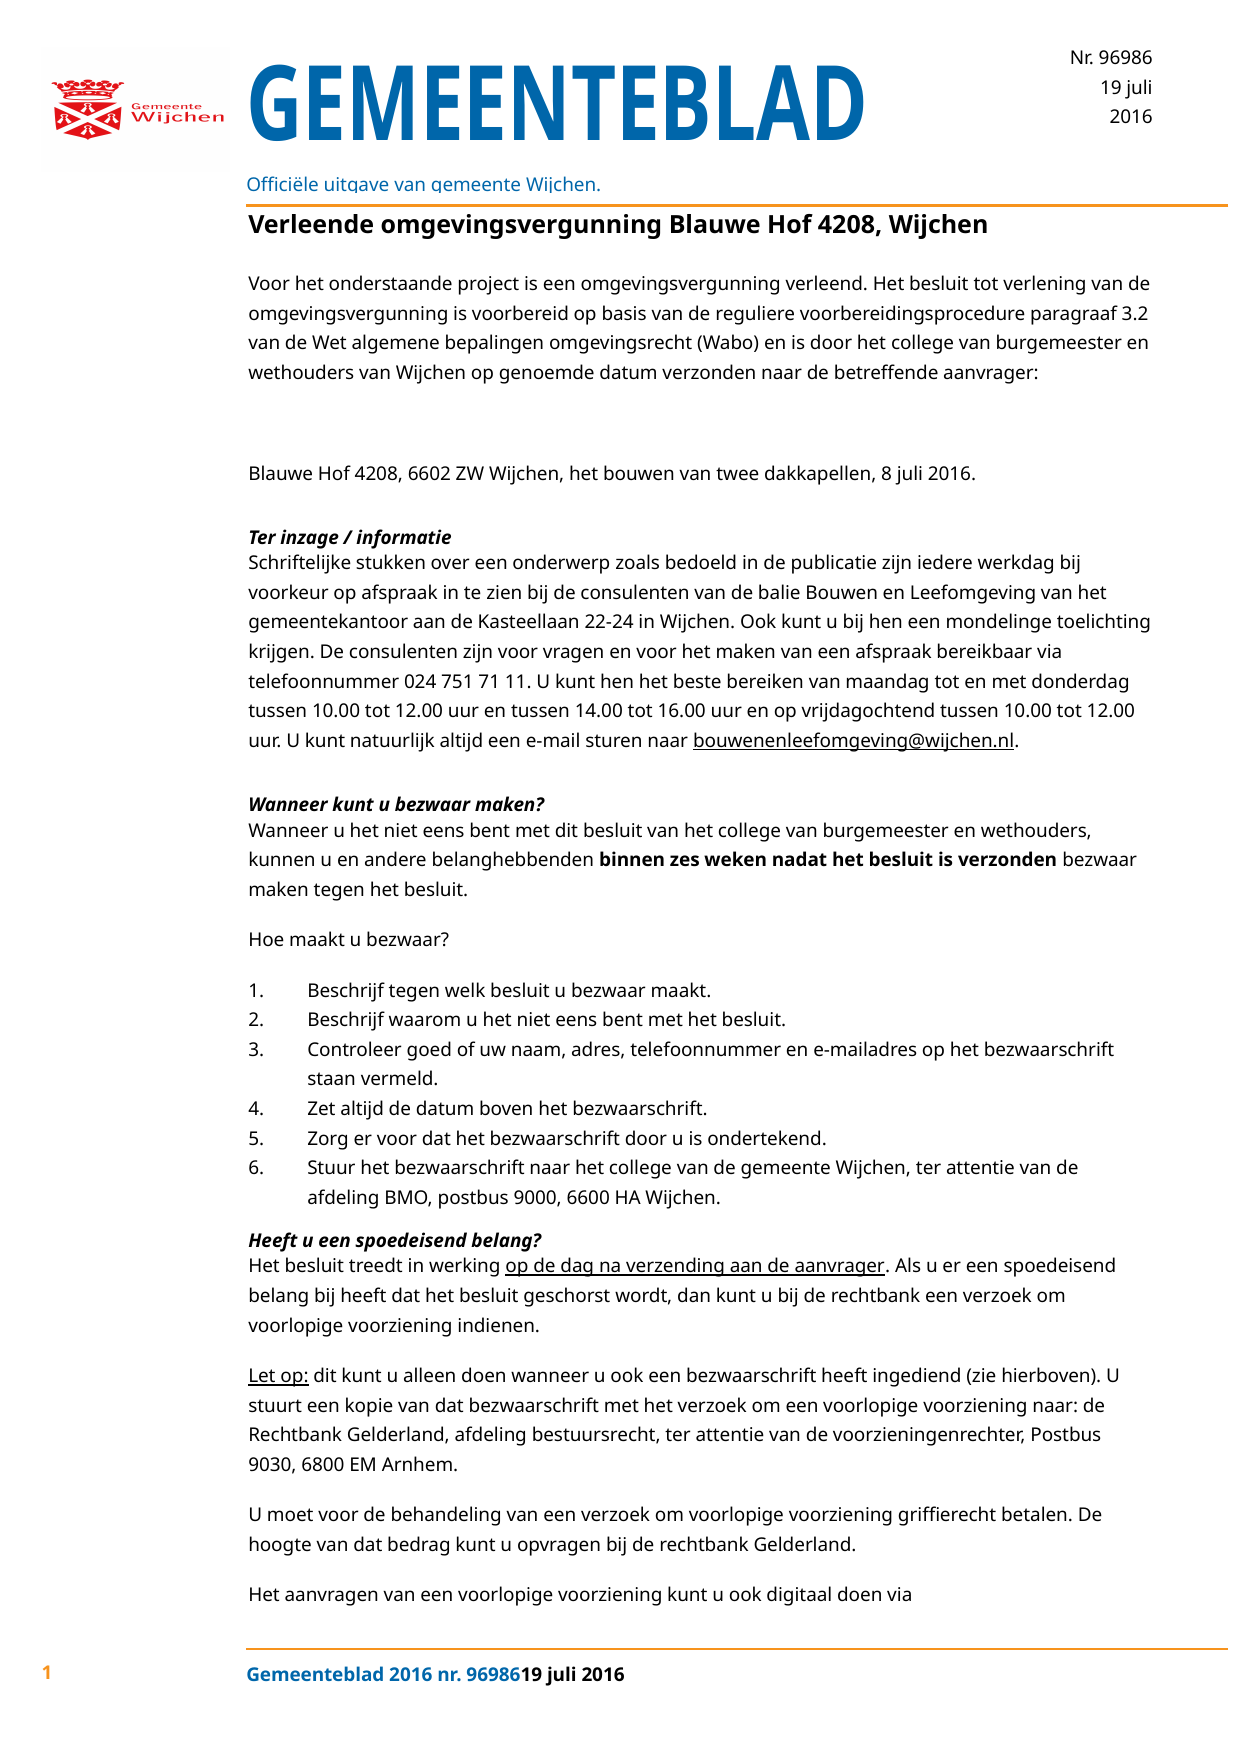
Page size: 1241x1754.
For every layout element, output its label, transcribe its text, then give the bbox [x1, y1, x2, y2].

text Schriftelijke stukken over een onderwerp zoals bedoeld in de publicatie zijn iedere werkdag bij voorkeur op afspraak in te zien bij de consulenten van de balie Bouwen en Leefomgeving van het gemeentekantoor aan de Kasteellaan 22-24 in Wijchen. Ook kunt u bij hen een mondelinge toelichting krijgen. De consulenten zijn voor vragen en voor het maken van een afspraak bereikbaar via telefoonnummer 024 751 71 11. U kunt hen het beste bereiken van maandag tot en met donderdag tussen 10.00 tot 12.00 uur en tussen 14.00 tot 16.00 uur en op vrijdagochtend tussen 10.00 tot 12.00 uur. U kunt natuurlijk altijd een e-mail sturen naar bouwenenleefomgeving@wijchen.nl. [248, 549, 1152, 753]
list Zorg er voor dat het bezwaarschrift door u is ondertekend. [248, 1125, 1152, 1150]
list Controleer goed of uw naam, adres, telefoonnummer en e-mailadres op het bezwaarschrift staan vermeld. [248, 1036, 1152, 1091]
text Blauwe Hof 4208, 6602 ZW Wijchen, het bouwen van twee dakkapellen, 8 juli 2016. [248, 460, 1152, 486]
picture [41, 47, 231, 172]
text Het besluit treedt in werking op de dag na verzending aan de aanvrager. Als u er een spoedeisend belang bij heeft dat het besluit geschorst wordt, dan kunt u bij de rechtbank een verzoek om voorlopige voorziening indienen. [248, 1253, 1152, 1338]
text U moet voor de behandeling van een verzoek om voorlopige voorziening griffierecht betalen. De hoogte van dat bedrag kunt u opvragen bij de rechtbank Gelderland. [248, 1501, 1152, 1557]
text Let op: dit kunt u alleen doen wanneer u ook een bezwaarschrift heeft ingediend (zie hierboven). U stuurt een kopie van dat bezwaarschrift met het verzoek om een voorlopige voorziening naar: de Rechtbank Gelderland, afdeling bestuursrecht, ter attentie van de voorzieningenrechter, Postbus 9030, 6800 EM Arnhem. [248, 1362, 1152, 1477]
list Beschrijf tegen welk besluit u bezwaar maakt. [248, 977, 1152, 1002]
text Het aanvragen van een voorlopige voorziening kunt u ook digitaal doen via [248, 1581, 1152, 1607]
list Beschrijf waarom u het niet eens bent met het besluit. [248, 1006, 1152, 1032]
text Ter inzage / informatie [248, 524, 1152, 549]
text Voor het onderstaande project is een omgevingsvergunning verleend. Het besluit tot verlening van de omgevingsvergunning is voorbereid op basis van de reguliere voorbereidingsprocedure paragraaf 3.2 van de Wet algemene bepalingen omgevingsrecht (Wabo) en is door het college van burgemeester en wethouders van Wijchen op genoemde datum verzonden naar de betreffende aanvrager: [248, 270, 1152, 385]
text Hoe maakt u bezwaar? [248, 926, 1152, 952]
text Wanneer kunt u bezwaar maken? [248, 791, 1152, 817]
list Zet altijd de datum boven het bezwaarschrift. [248, 1095, 1152, 1121]
text Heeft u een spoedeisend belang? [248, 1227, 1152, 1253]
text Wanneer u het niet eens bent met dit besluit van het college van burgemeester en wethouders, kunnen u en andere belanghebbenden binnen zes weken nadat het besluit is verzonden bezwaar maken tegen het besluit. [248, 817, 1152, 902]
text Verleende omgevingsvergunning Blauwe Hof 4208, Wijchen [248, 207, 1152, 241]
list Stuur het bezwaarschrift naar het college van de gemeente Wijchen, ter attentie van de afdeling BMO, postbus 9000, 6600 HA Wijchen. [248, 1154, 1152, 1209]
